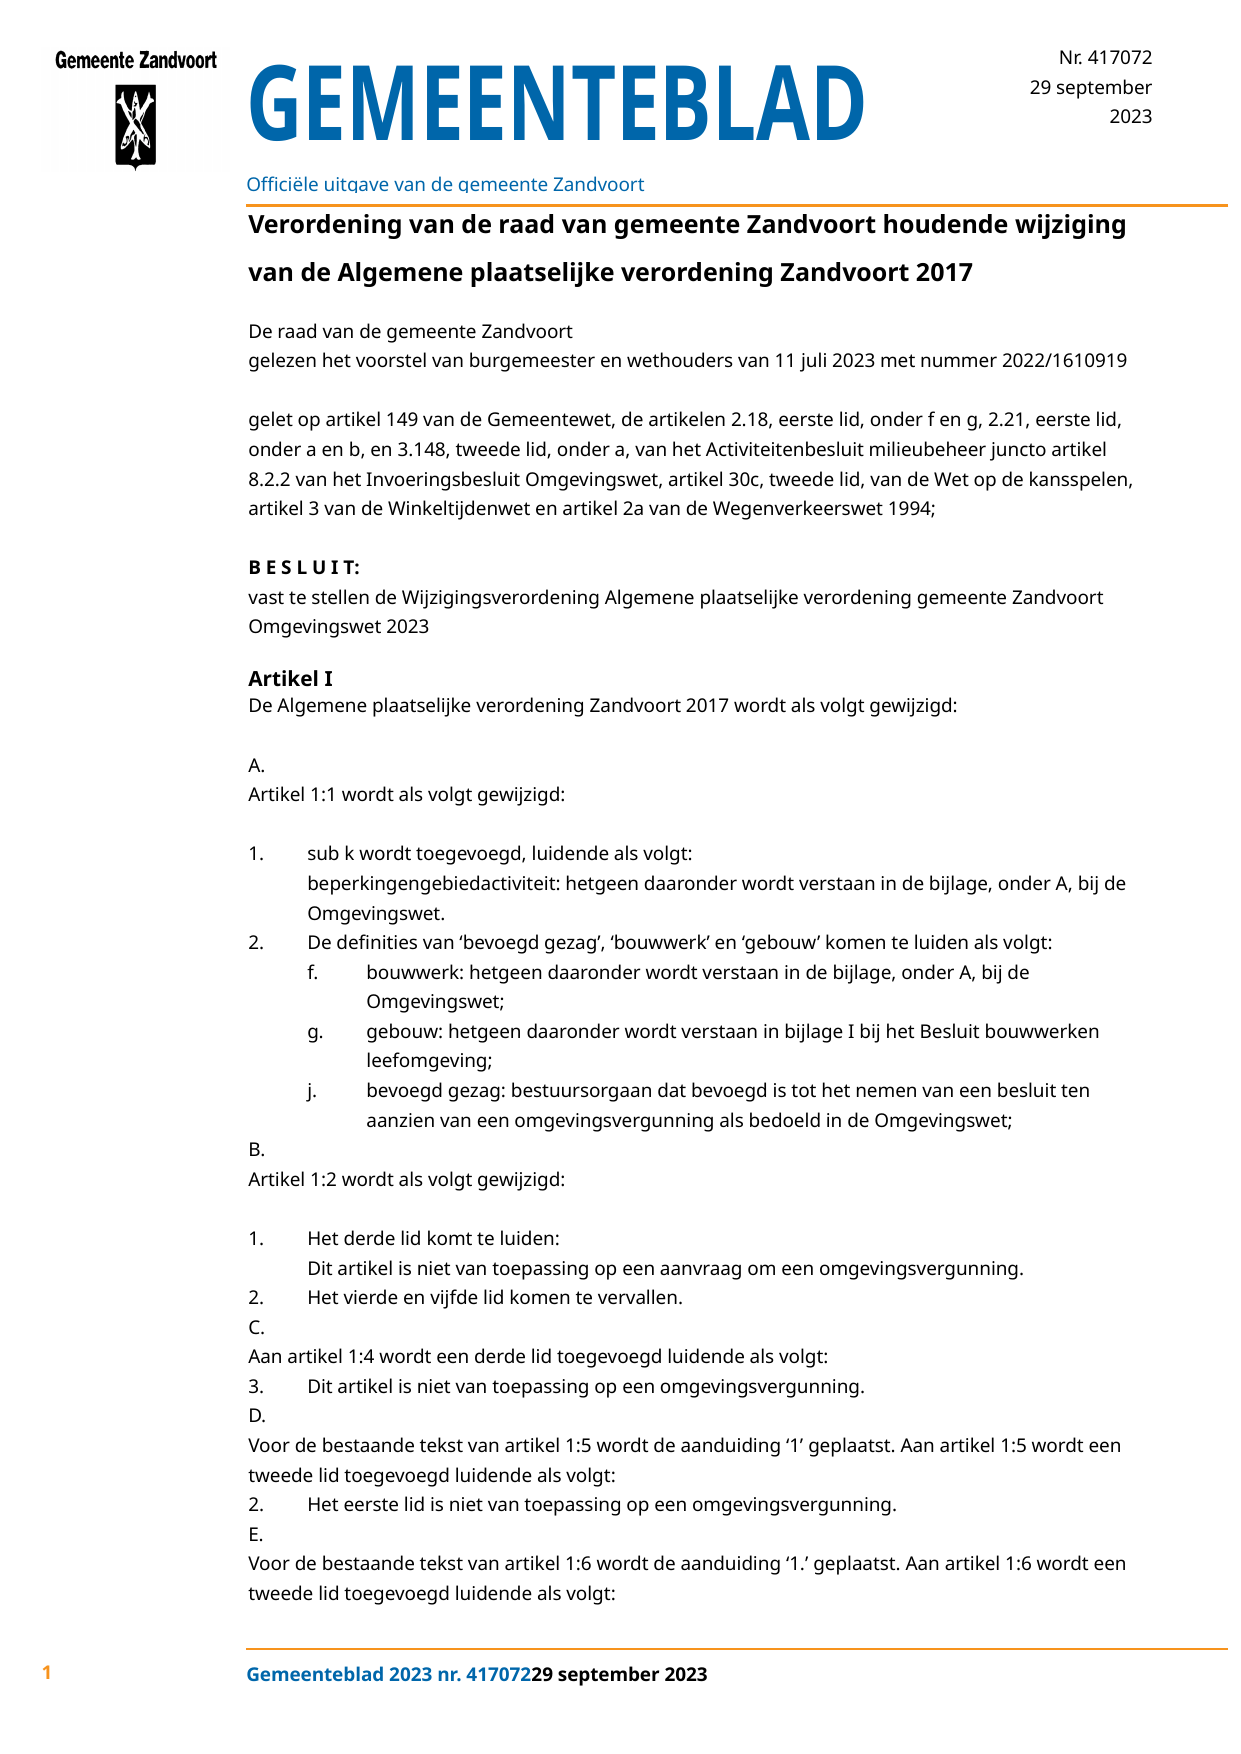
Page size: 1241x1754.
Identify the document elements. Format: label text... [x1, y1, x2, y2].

list gebouw: hetgeen daaronder wordt verstaan in bijlage I bij het Besluit bouwwerken leefomgeving; [307, 1018, 1152, 1073]
text Voor de bestaande tekst van artikel 1:5 wordt de aanduiding ‘1’ geplaatst. Aan artikel 1:5 wordt een tweede lid toegevoegd luidende als volgt: [248, 1432, 1152, 1487]
list Dit artikel is niet van toepassing op een omgevingsvergunning. [248, 1373, 1152, 1399]
text B E S L U I T: [248, 554, 1152, 580]
text Aan artikel 1:4 wordt een derde lid toegevoegd luidende als volgt: [248, 1343, 1152, 1369]
text Artikel 1:1 wordt als volgt gewijzigd: [248, 781, 1152, 807]
text E. [248, 1521, 1152, 1547]
text Voor de bestaande tekst van artikel 1:6 wordt de aanduiding ‘1.’ geplaatst. Aan artikel 1:6 wordt een tweede lid toegevoegd luidende als volgt: [248, 1551, 1152, 1606]
text B. [248, 1136, 1152, 1162]
text Artikel 1:2 wordt als volgt gewijzigd: [248, 1166, 1152, 1192]
list Het vierde en vijfde lid komen te vervallen. [248, 1284, 1152, 1310]
text gelet op artikel 149 van de Gemeentewet, de artikelen 2.18, eerste lid, onder f en g, 2.21, eerste lid, onder a en b, en 3.148, tweede lid, onder a, van het Activiteitenbesluit milieubeheer juncto artikel 8.2.2 van het Invoeringsbesluit Omgevingswet, artikel 30c, tweede lid, van de Wet op de kansspelen, artikel 3 van de Winkeltijdenwet en artikel 2a van de Wegenverkeerswet 1994; [248, 407, 1152, 521]
list Dit artikel is niet van toepassing op een aanvraag om een omgevingsvergunning. [248, 1255, 1152, 1280]
list Het derde lid komt te luiden: [248, 1225, 1152, 1251]
text Verordening van de raad van gemeente Zandvoort houdende wijziging van de Algemene plaatselijke verordening Zandvoort 2017 [248, 207, 1152, 288]
text A. [248, 752, 1152, 777]
text De raad van de gemeente Zandvoort [248, 318, 1152, 344]
list bevoegd gezag: bestuursorgaan dat bevoegd is tot het nemen van een besluit ten aanzien van een omgevingsvergunning als bedoeld in de Omgevingswet; [307, 1077, 1152, 1132]
text C. [248, 1314, 1152, 1339]
text D. [248, 1403, 1152, 1428]
text De Algemene plaatselijke verordening Zandvoort 2017 wordt als volgt gewijzigd: [248, 693, 1152, 718]
list De definities van ‘bevoegd gezag’, ‘bouwwerk’ en ‘gebouw’ komen te luiden als volgt: [248, 929, 1152, 955]
text gelezen het voorstel van burgemeester en wethouders van 11 juli 2023 met nummer 2022/1610919 [248, 347, 1152, 373]
picture [41, 47, 231, 172]
text Artikel I [248, 664, 1152, 693]
list bouwwerk: hetgeen daaronder wordt verstaan in de bijlage, onder A, bij de Omgevingswet; [307, 959, 1152, 1014]
text vast te stellen de Wijzigingsverordening Algemene plaatselijke verordening gemeente Zandvoort Omgevingswet 2023 [248, 584, 1152, 639]
list sub k wordt toegevoegd, luidende als volgt: [248, 841, 1152, 866]
list Het eerste lid is niet van toepassing op een omgevingsvergunning. [248, 1491, 1152, 1517]
list beperkingengebiedactiviteit: hetgeen daaronder wordt verstaan in de bijlage, onder A, bij de Omgevingswet. [248, 870, 1152, 925]
